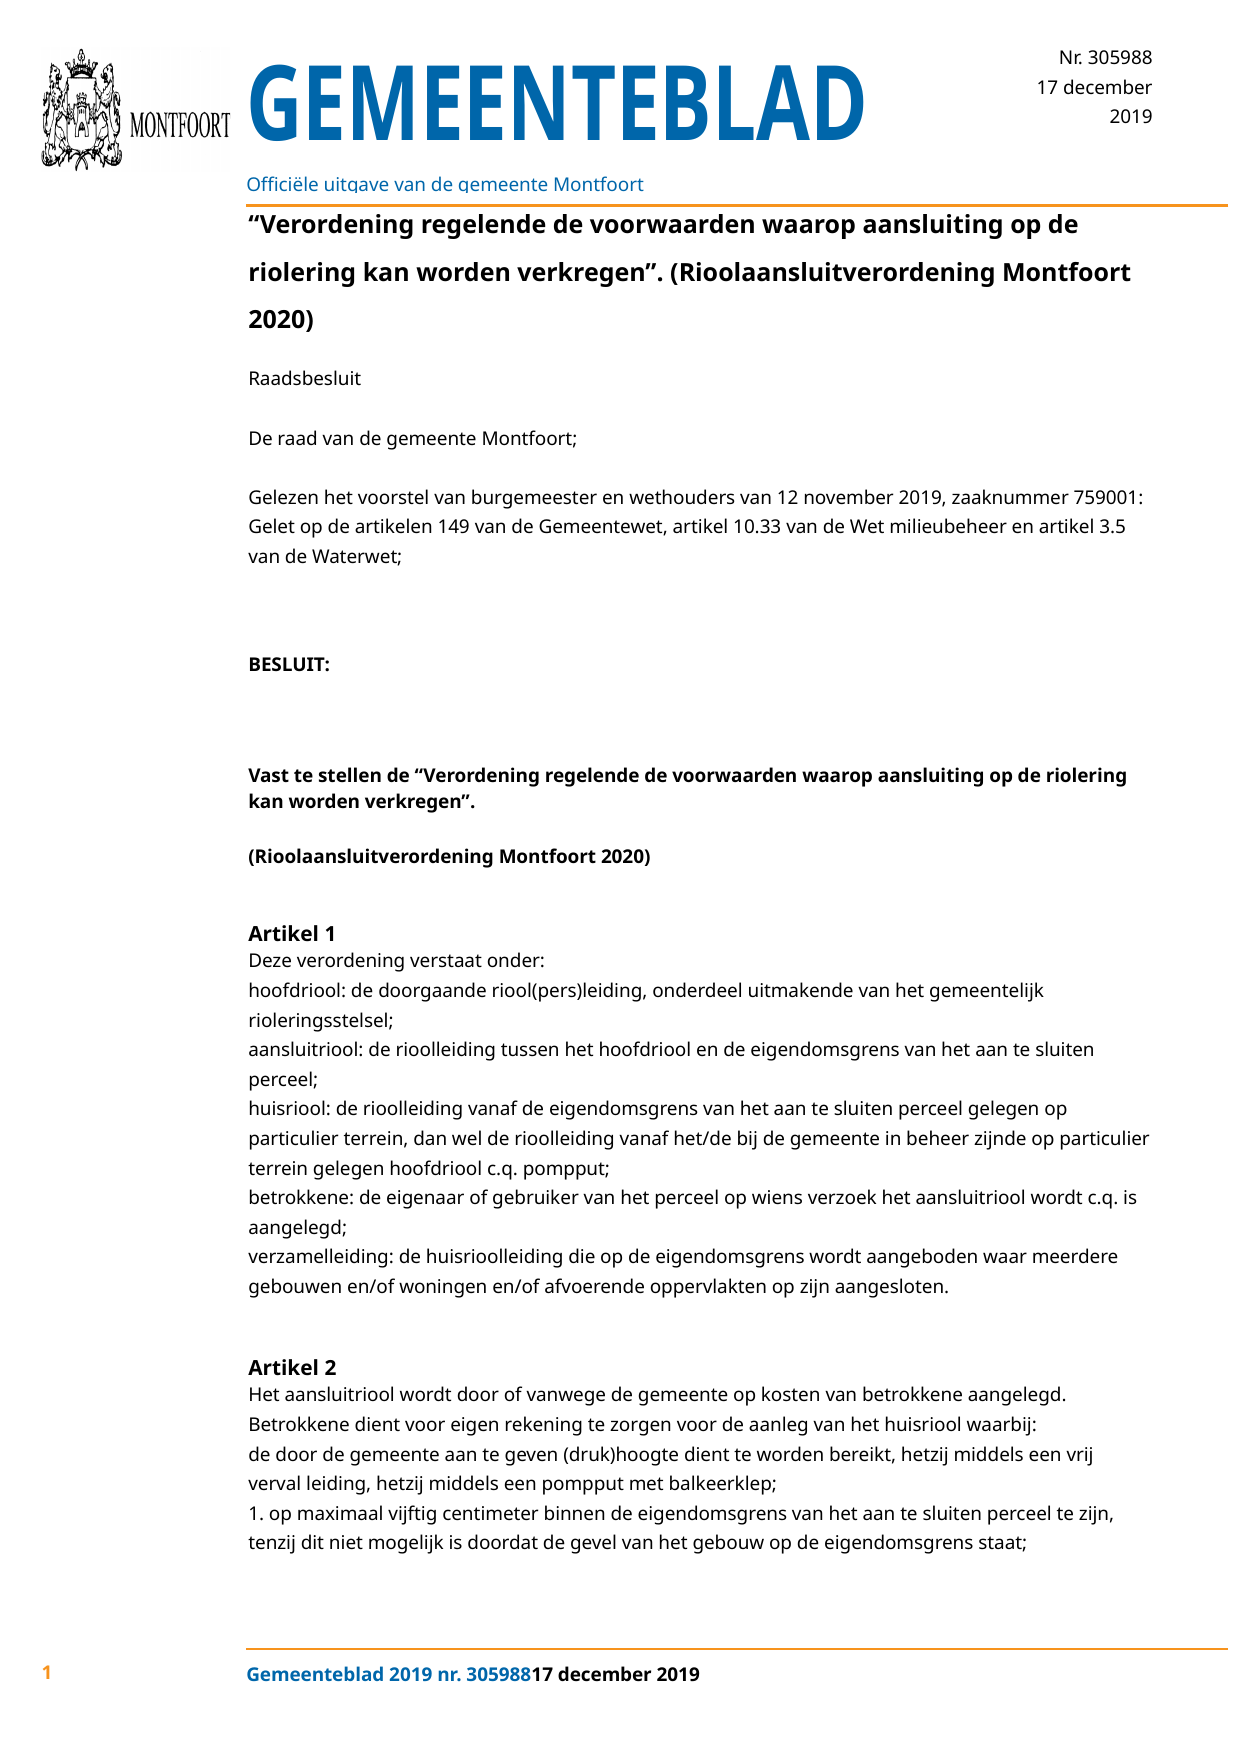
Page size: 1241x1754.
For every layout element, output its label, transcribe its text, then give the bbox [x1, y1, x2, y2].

text Betrokkene dient voor eigen rekening te zorgen voor de aanleg van het huisriool waarbij: [248, 1411, 1152, 1437]
text Deze verordening verstaat onder: [248, 948, 1152, 973]
text 1. op maximaal vijftig centimeter binnen de eigendomsgrens van het aan te sluiten perceel te zijn, tenzij dit niet mogelijk is doordat de gevel van het gebouw op de eigendomsgrens staat; [248, 1500, 1152, 1555]
text Gelet op de artikelen 149 van de Gemeentewet, artikel 10.33 van de Wet milieubeheer en artikel 3.5 van de Waterwet; [248, 513, 1152, 569]
text Gelezen het voorstel van burgemeester en wethouders van 12 november 2019, zaaknummer 759001: [248, 484, 1152, 509]
text “Verordening regelende de voorwaarden waarop aansluiting op de riolering kan worden verkregen”. (Rioolaansluitverordening Montfoort 2020) [248, 207, 1152, 336]
text de door de gemeente aan te geven (druk)hoogte dient te worden bereikt, hetzij middels een vrij verval leiding, hetzij middels een pompput met balkeerklep; [248, 1441, 1152, 1496]
picture [41, 47, 231, 172]
text hoofdriool: de doorgaande riool(pers)leiding, onderdeel uitmakende van het gemeentelijk rioleringsstelsel; [248, 977, 1152, 1033]
text Vast te stellen de “Verordening regelende de voorwaarden waarop aansluiting op de riolering kan worden verkregen”. [248, 762, 1152, 813]
text De raad van de gemeente Montfoort; [248, 425, 1152, 450]
text Artikel 1 [248, 919, 1152, 948]
text aansluitriool: de rioolleiding tussen het hoofdriool en de eigendomsgrens van het aan te sluiten perceel; [248, 1036, 1152, 1092]
text verzamelleiding: de huisrioolleiding die op de eigendomsgrens wordt aangeboden waar meerdere gebouwen en/of woningen en/of afvoerende oppervlakten op zijn aangesloten. [248, 1243, 1152, 1299]
text Artikel 2 [248, 1353, 1152, 1382]
text huisriool: de rioolleiding vanaf de eigendomsgrens van het aan te sluiten perceel gelegen op particulier terrein, dan wel de rioolleiding vanaf het/de bij de gemeente in beheer zijnde op particulier terrein gelegen hoofdriool c.q. pompput; [248, 1096, 1152, 1181]
text (Rioolaansluitverordening Montfoort 2020) [248, 843, 1152, 869]
text betrokkene: de eigenaar of gebruiker van het perceel op wiens verzoek het aansluitriool wordt c.q. is aangelegd; [248, 1184, 1152, 1240]
text Raadsbesluit [248, 366, 1152, 391]
text Het aansluitriool wordt door of vanwege de gemeente op kosten van betrokkene aangelegd. [248, 1382, 1152, 1407]
text BESLUIT: [248, 651, 1152, 677]
